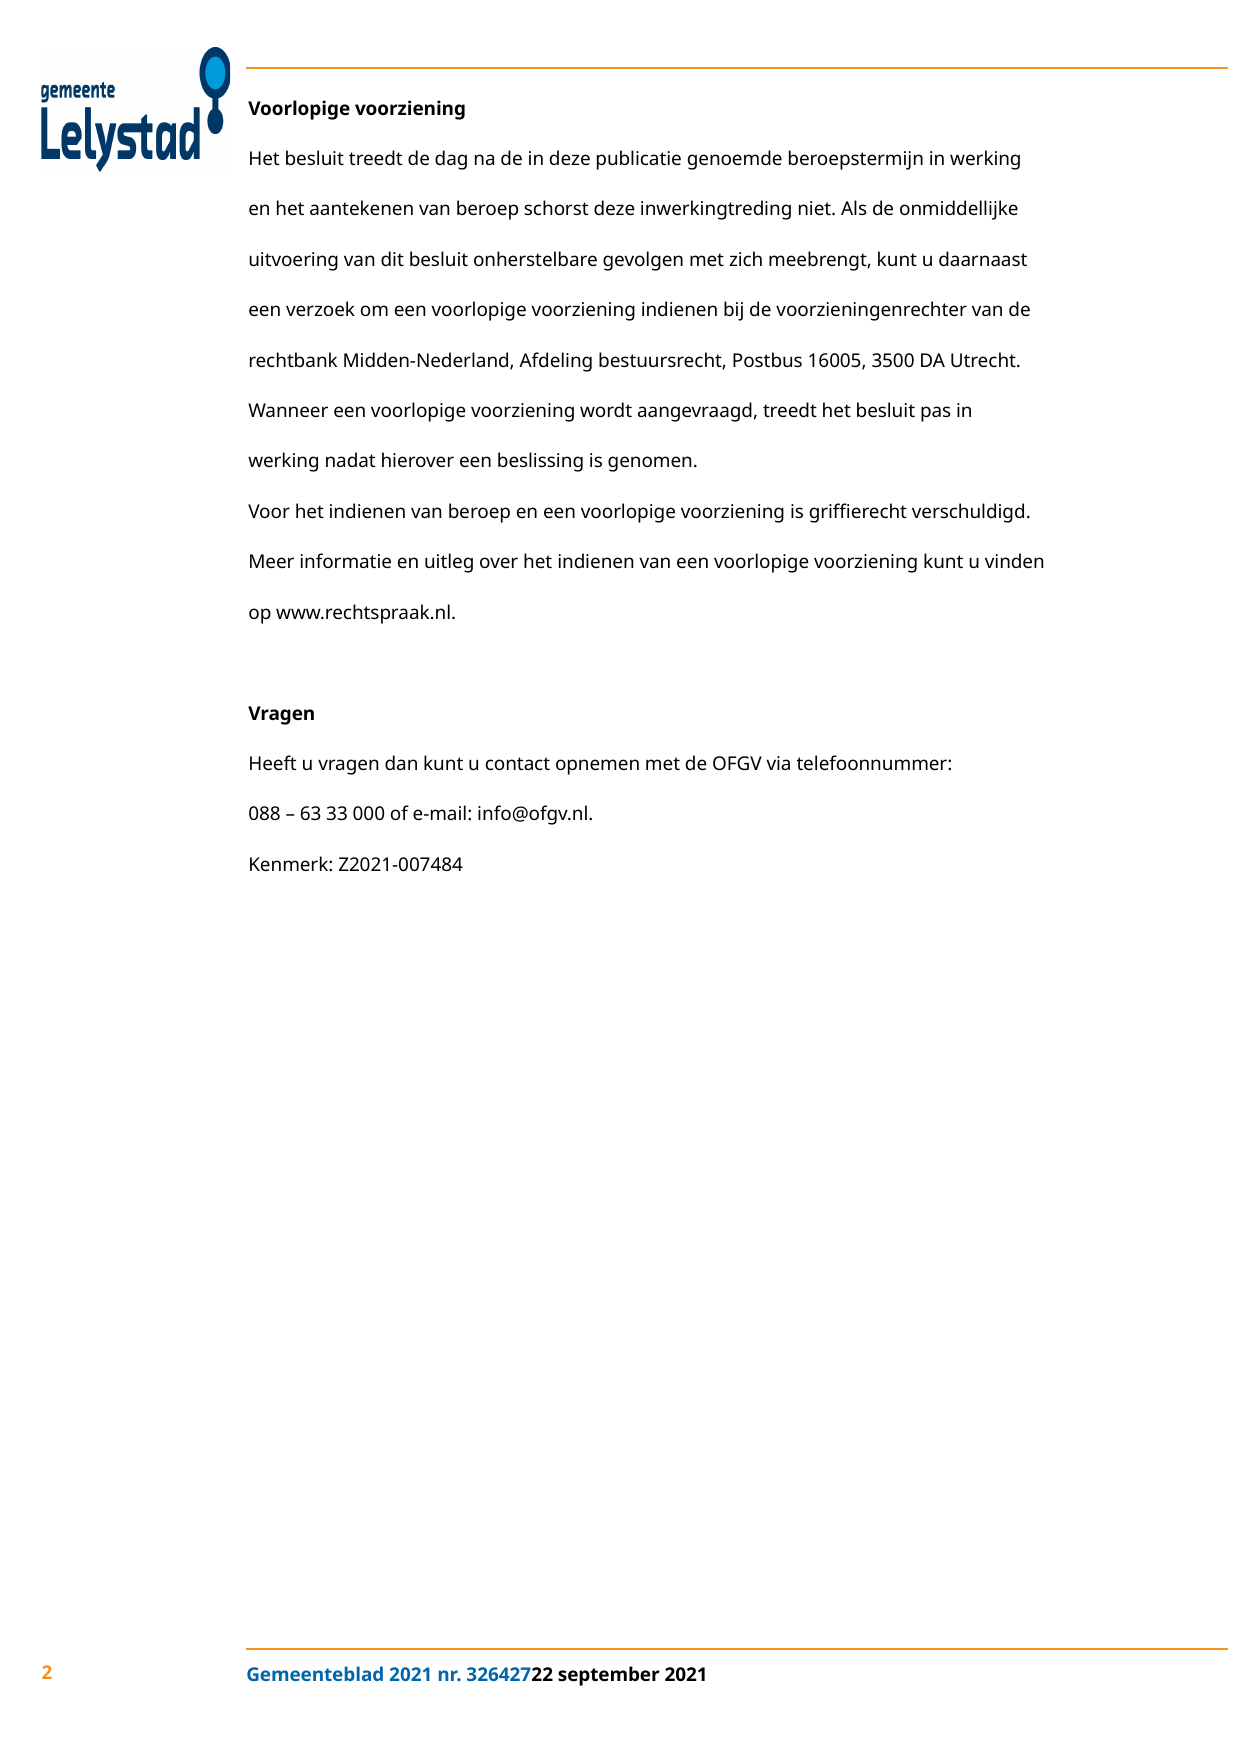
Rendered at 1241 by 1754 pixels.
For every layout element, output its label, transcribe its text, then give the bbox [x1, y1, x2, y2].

text 088 – 63 33 000 of e-mail: info@ofgv.nl. [248, 801, 1152, 826]
text werking nadat hierover een beslissing is genomen. [248, 448, 1152, 473]
text Meer informatie en uitleg over het indienen van een voorlopige voorziening kunt u vinden [248, 548, 1152, 574]
text Vragen [248, 700, 1152, 726]
text Kenmerk: Z2021-007484 [248, 851, 1152, 877]
text uitvoering van dit besluit onherstelbare gevolgen met zich meebrengt, kunt u daarnaast [248, 246, 1152, 272]
text Voor het indienen van beroep en een voorlopige voorziening is griffierecht verschuldigd. [248, 498, 1152, 524]
text Heeft u vragen dan kunt u contact opnemen met de OFGV via telefoonnummer: [248, 750, 1152, 776]
text Wanneer een voorlopige voorziening wordt aangevraagd, treedt het besluit pas in [248, 397, 1152, 423]
text Voorlopige voorziening [248, 95, 1152, 121]
text op www.rechtspraak.nl. [248, 599, 1152, 625]
text en het aantekenen van beroep schorst deze inwerkingtreding niet. Als de onmiddellijke [248, 196, 1152, 221]
picture [41, 47, 231, 172]
text Het besluit treedt de dag na de in deze publicatie genoemde beroepstermijn in werking [248, 145, 1152, 171]
text een verzoek om een voorlopige voorziening indienen bij de voorzieningenrechter van de [248, 296, 1152, 322]
text rechtbank Midden-Nederland, Afdeling bestuursrecht, Postbus 16005, 3500 DA Utrecht. [248, 347, 1152, 373]
